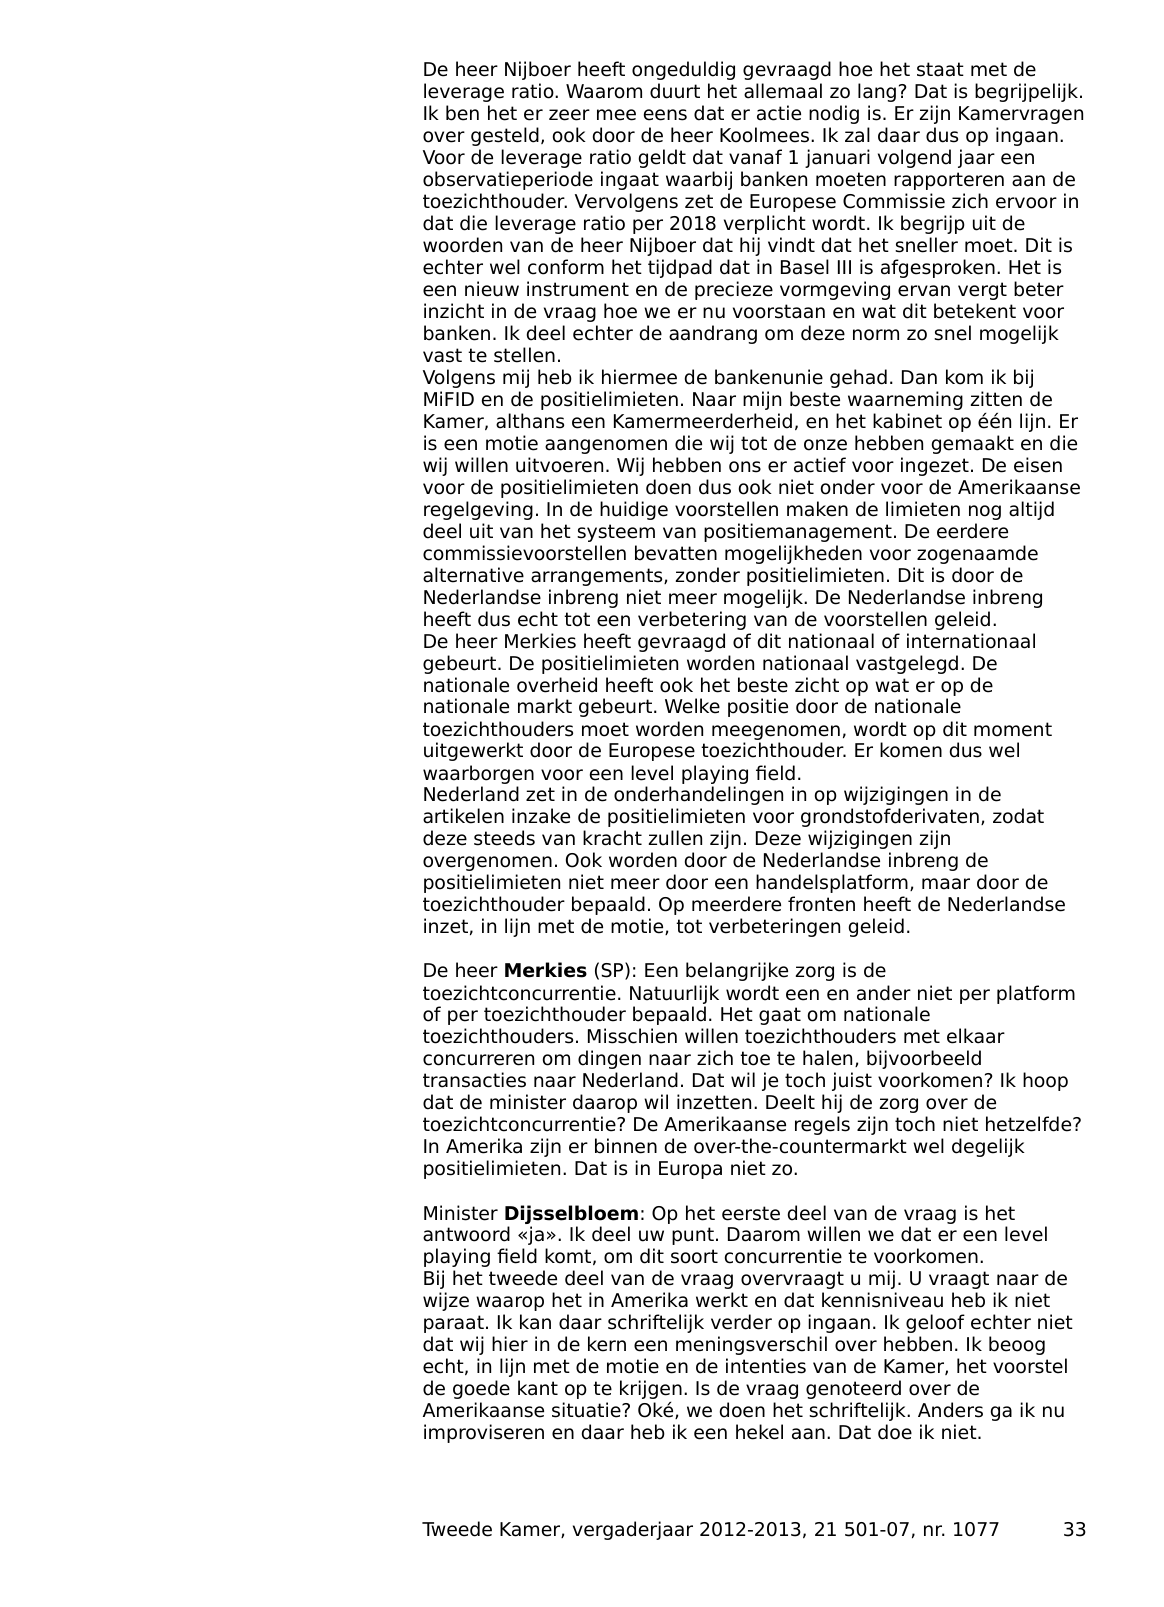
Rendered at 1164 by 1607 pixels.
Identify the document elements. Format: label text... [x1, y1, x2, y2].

text Bij het tweede deel van de vraag overvraagt u mij. U vraagt naar de wijze waarop het in Amerika werkt en dat kennisniveau heb ik niet paraat. Ik kan daar schriftelijk verder op ingaan. Ik geloof echter niet dat wij hier in de kern een meningsverschil over hebben. Ik beoog echt, in lijn met de motie en de intenties van de Kamer, het voorstel de goede kant op te krijgen. Is de vraag genoteerd over de Amerikaanse situatie? Oké, we doen het schriftelijk. Anders ga ik nu improviseren en daar heb ik een hekel aan. Dat doe ik niet. [422, 1268, 1087, 1444]
text De heer Merkies (SP): Een belangrijke zorg is de toezichtconcurrentie. Natuurlijk wordt een en ander niet per platform of per toezichthouder bepaald. Het gaat om nationale toezichthouders. Misschien willen toezichthouders met elkaar concurreren om dingen naar zich toe te halen, bijvoorbeeld transacties naar Nederland. Dat wil je toch juist voorkomen? Ik hoop dat de minister daarop wil inzetten. Deelt hij de zorg over de toezichtconcurrentie? De Amerikaanse regels zijn toch niet hetzelfde? In Amerika zijn er binnen de over-the-countermarkt wel degelijk positielimieten. Dat is in Europa niet zo. [422, 960, 1087, 1180]
text Nederland zet in de onderhandelingen in op wijzigingen in de artikelen inzake de positielimieten voor grondstofderivaten, zodat deze steeds van kracht zullen zijn. Deze wijzigingen zijn overgenomen. Ook worden door de Nederlandse inbreng de positielimieten niet meer door een handelsplatform, maar door de toezichthouder bepaald. Op meerdere fronten heeft de Nederlandse inzet, in lijn met de motie, tot verbeteringen geleid. [422, 784, 1087, 938]
text Volgens mij heb ik hiermee de bankenunie gehad. Dan kom ik bij MiFID en de positielimieten. Naar mijn beste waarneming zitten de Kamer, althans een Kamermeerderheid, en het kabinet op één lijn. Er is een motie aangenomen die wij tot de onze hebben gemaakt en die wij willen uitvoeren. Wij hebben ons er actief voor ingezet. De eisen voor de positielimieten doen dus ook niet onder voor de Amerikaanse regelgeving. In de huidige voorstellen maken de limieten nog altijd deel uit van het systeem van positiemanagement. De eerdere commissievoorstellen bevatten mogelijkheden voor zogenaamde alternative arrangements, zonder positielimieten. Dit is door de Nederlandse inbreng niet meer mogelijk. De Nederlandse inbreng heeft dus echt tot een verbetering van de voorstellen geleid. [422, 367, 1087, 631]
text De heer Nijboer heeft ongeduldig gevraagd hoe het staat met de leverage ratio. Waarom duurt het allemaal zo lang? Dat is begrijpelijk. Ik ben het er zeer mee eens dat er actie nodig is. Er zijn Kamervragen over gesteld, ook door de heer Koolmees. Ik zal daar dus op ingaan. Voor de leverage ratio geldt dat vanaf 1 januari volgend jaar een observatieperiode ingaat waarbij banken moeten rapporteren aan de toezichthouder. Vervolgens zet de Europese Commissie zich ervoor in dat die leverage ratio per 2018 verplicht wordt. Ik begrijp uit de woorden van de heer Nijboer dat hij vindt dat het sneller moet. Dit is echter wel conform het tijdpad dat in Basel III is afgesproken. Het is een nieuw instrument en de precieze vormgeving ervan vergt beter inzicht in de vraag hoe we er nu voorstaan en wat dit betekent voor banken. Ik deel echter de aandrang om deze norm zo snel mogelijk vast te stellen. [422, 59, 1087, 367]
text Minister Dijsselbloem: Op het eerste deel van de vraag is het antwoord «ja». Ik deel uw punt. Daarom willen we dat er een level playing field komt, om dit soort concurrentie te voorkomen. [422, 1202, 1087, 1268]
text De heer Merkies heeft gevraagd of dit nationaal of internationaal gebeurt. De positielimieten worden nationaal vastgelegd. De nationale overheid heeft ook het beste zicht op wat er op de nationale markt gebeurt. Welke positie door de nationale toezichthouders moet worden meegenomen, wordt op dit moment uitgewerkt door de Europese toezichthouder. Er komen dus wel waarborgen voor een level playing field. [422, 631, 1087, 784]
